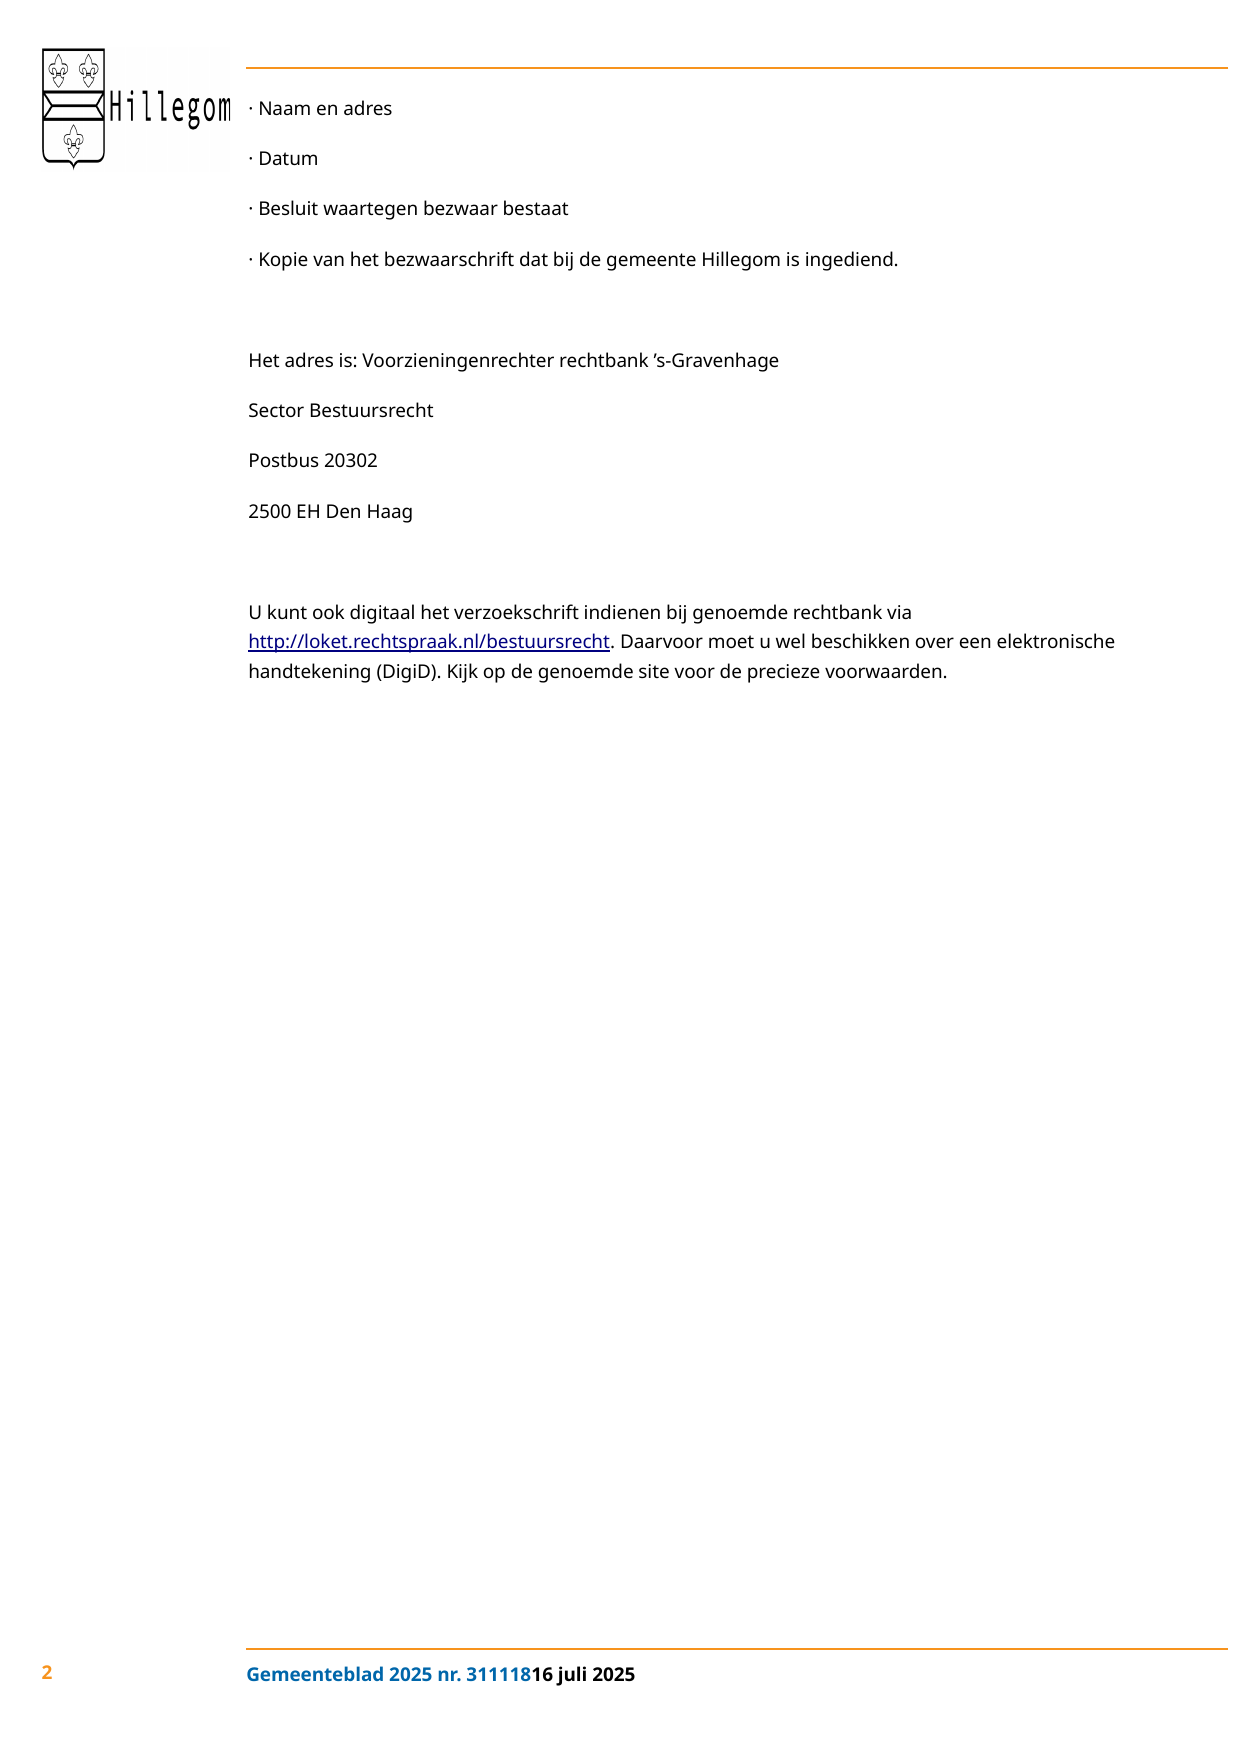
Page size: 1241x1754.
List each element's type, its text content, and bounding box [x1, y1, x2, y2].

text · Besluit waartegen bezwaar bestaat [248, 196, 1152, 221]
text · Naam en adres [248, 95, 1152, 121]
picture [41, 47, 231, 172]
text Sector Bestuursrecht [248, 397, 1152, 423]
text Het adres is: Voorzieningenrechter rechtbank ’s-Gravenhage [248, 347, 1152, 373]
text U kunt ook digitaal het verzoekschrift indienen bij genoemde rechtbank via http://loket.rechtspraak.nl/bestuursrecht. Daarvoor moet u wel beschikken over een elektronische handtekening (DigiD). Kijk op de genoemde site voor de precieze voorwaarden. [248, 599, 1152, 684]
text 2500 EH Den Haag [248, 498, 1152, 524]
text Postbus 20302 [248, 448, 1152, 473]
text · Datum [248, 145, 1152, 171]
text · Kopie van het bezwaarschrift dat bij de gemeente Hillegom is ingediend. [248, 246, 1152, 272]
